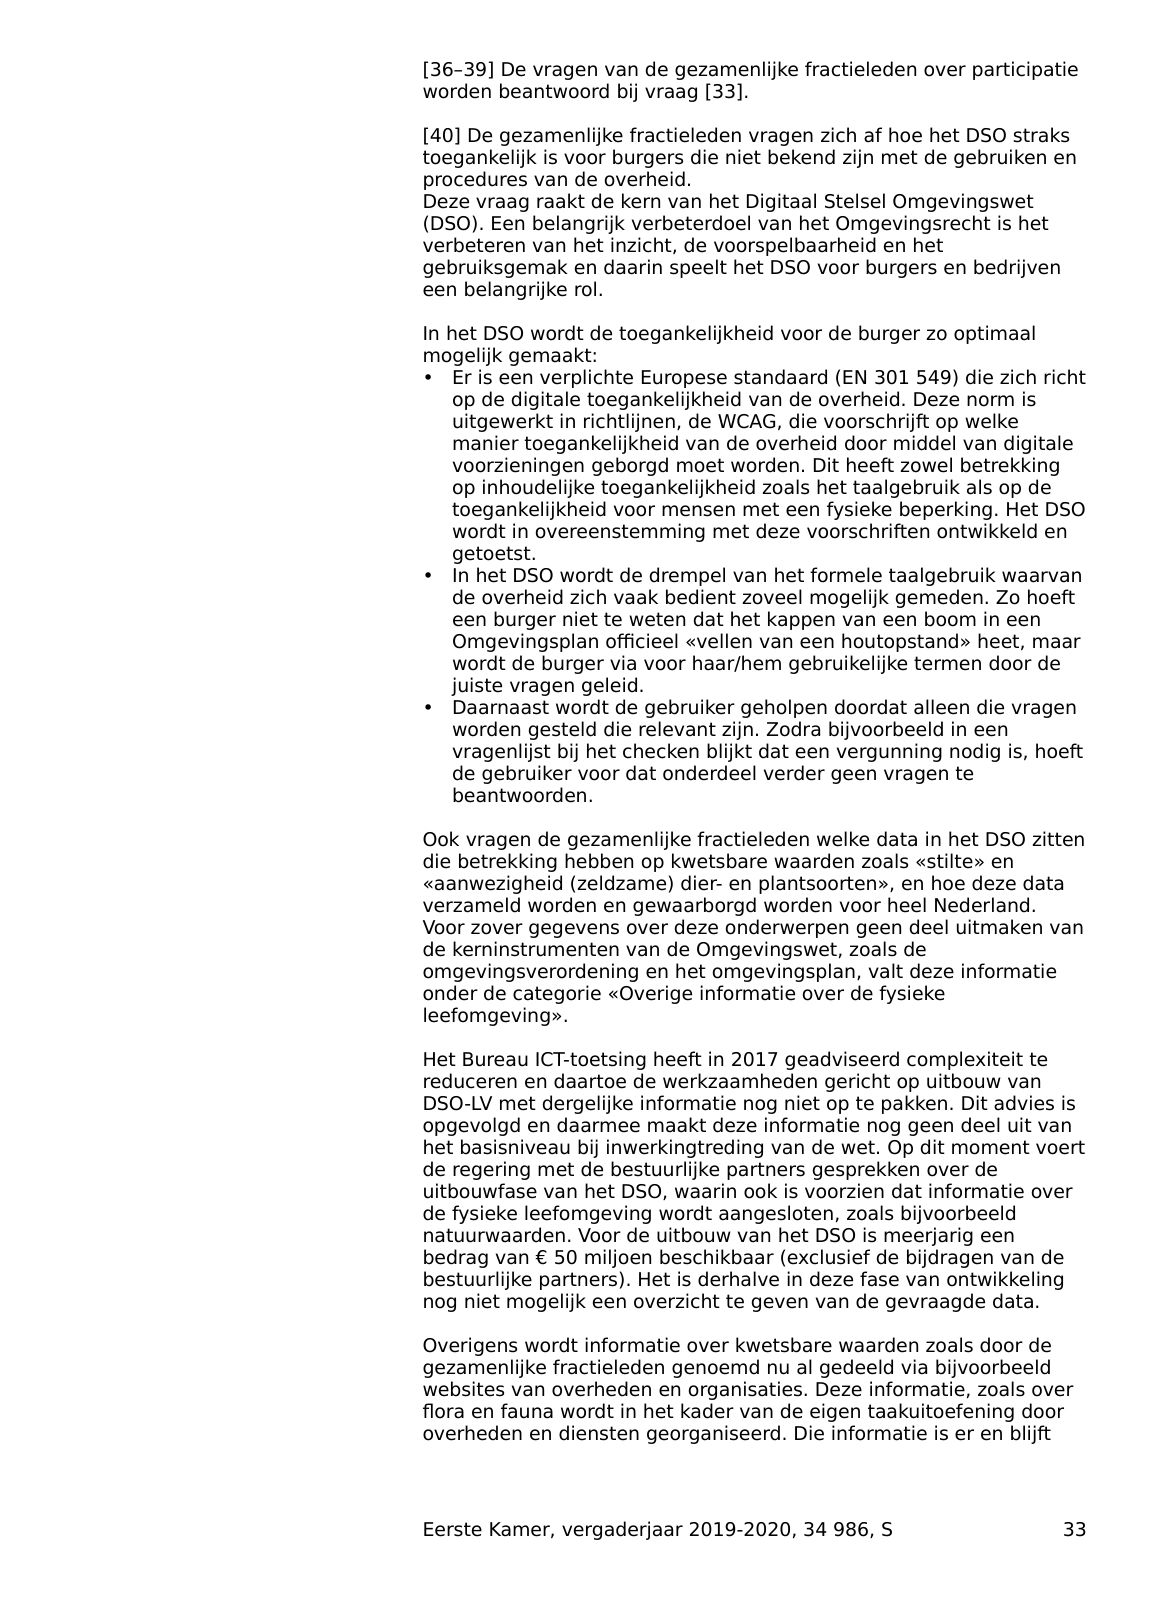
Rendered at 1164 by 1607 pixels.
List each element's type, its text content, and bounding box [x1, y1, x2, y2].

text Het Bureau ICT-toetsing heeft in 2017 geadviseerd complexiteit te reduceren en daartoe de werkzaamheden gericht op uitbouw van DSO-LV met dergelijke informatie nog niet op te pakken. Dit advies is opgevolgd en daarmee maakt deze informatie nog geen deel uit van het basisniveau bij inwerkingtreding van de wet. Op dit moment voert de regering met de bestuurlijke partners gesprekken over de uitbouwfase van het DSO, waarin ook is voorzien dat informatie over de fysieke leefomgeving wordt aangesloten, zoals bijvoorbeeld natuurwaarden. Voor de uitbouw van het DSO is meerjarig een bedrag van € 50 miljoen beschikbaar (exclusief de bijdragen van de bestuurlijke partners). Het is derhalve in deze fase van ontwikkeling nog niet mogelijk een overzicht te geven van de gevraagde data. [422, 1049, 1087, 1313]
text Overigens wordt informatie over kwetsbare waarden zoals door de gezamenlijke fractieleden genoemd nu al gedeeld via bijvoorbeeld websites van overheden en organisaties. Deze informatie, zoals over flora en fauna wordt in het kader van de eigen taakuitoefening door overheden en diensten georganiseerd. Die informatie is er en blijft [422, 1335, 1087, 1445]
text In het DSO wordt de toegankelijkheid voor de burger zo optimaal mogelijk gemaakt: [422, 323, 1087, 367]
text Deze vraag raakt de kern van het Digitaal Stelsel Omgevingswet (DSO). Een belangrijk verbeterdoel van het Omgevingsrecht is het verbeteren van het inzicht, de voorspelbaarheid en het gebruiksgemak en daarin speelt het DSO voor burgers en bedrijven een belangrijke rol. [422, 191, 1087, 301]
text • Er is een verplichte Europese standaard (EN 301 549) die zich richt op de digitale toegankelijkheid van de overheid. Deze norm is uitgewerkt in richtlijnen, de WCAG, die voorschrijft op welke manier toegankelijkheid van de overheid door middel van digitale voorzieningen geborgd moet worden. Dit heeft zowel betrekking op inhoudelijke toegankelijkheid zoals het taalgebruik als op de toegankelijkheid voor mensen met een fysieke beperking. Het DSO wordt in overeenstemming met deze voorschriften ontwikkeld en getoetst. [422, 367, 1087, 565]
text Ook vragen de gezamenlijke fractieleden welke data in het DSO zitten die betrekking hebben op kwetsbare waarden zoals «stilte» en «aanwezigheid (zeldzame) dier- en plantsoorten», en hoe deze data verzameld worden en gewaarborgd worden voor heel Nederland. [422, 829, 1087, 917]
text Voor zover gegevens over deze onderwerpen geen deel uitmaken van de kerninstrumenten van de Omgevingswet, zoals de omgevingsverordening en het omgevingsplan, valt deze informatie onder de categorie «Overige informatie over de fysieke leefomgeving». [422, 917, 1087, 1027]
text [36–39] De vragen van de gezamenlijke fractieleden over participatie worden beantwoord bij vraag [33]. [422, 59, 1087, 103]
text [40] De gezamenlijke fractieleden vragen zich af hoe het DSO straks toegankelijk is voor burgers die niet bekend zijn met de gebruiken en procedures van de overheid. [422, 125, 1087, 191]
text • Daarnaast wordt de gebruiker geholpen doordat alleen die vragen worden gesteld die relevant zijn. Zodra bijvoorbeeld in een vragenlijst bij het checken blijkt dat een vergunning nodig is, hoeft de gebruiker voor dat onderdeel verder geen vragen te beantwoorden. [422, 697, 1087, 807]
text • In het DSO wordt de drempel van het formele taalgebruik waarvan de overheid zich vaak bedient zoveel mogelijk gemeden. Zo hoeft een burger niet te weten dat het kappen van een boom in een Omgevingsplan officieel «vellen van een houtopstand» heet, maar wordt de burger via voor haar/hem gebruikelijke termen door de juiste vragen geleid. [422, 565, 1087, 697]
